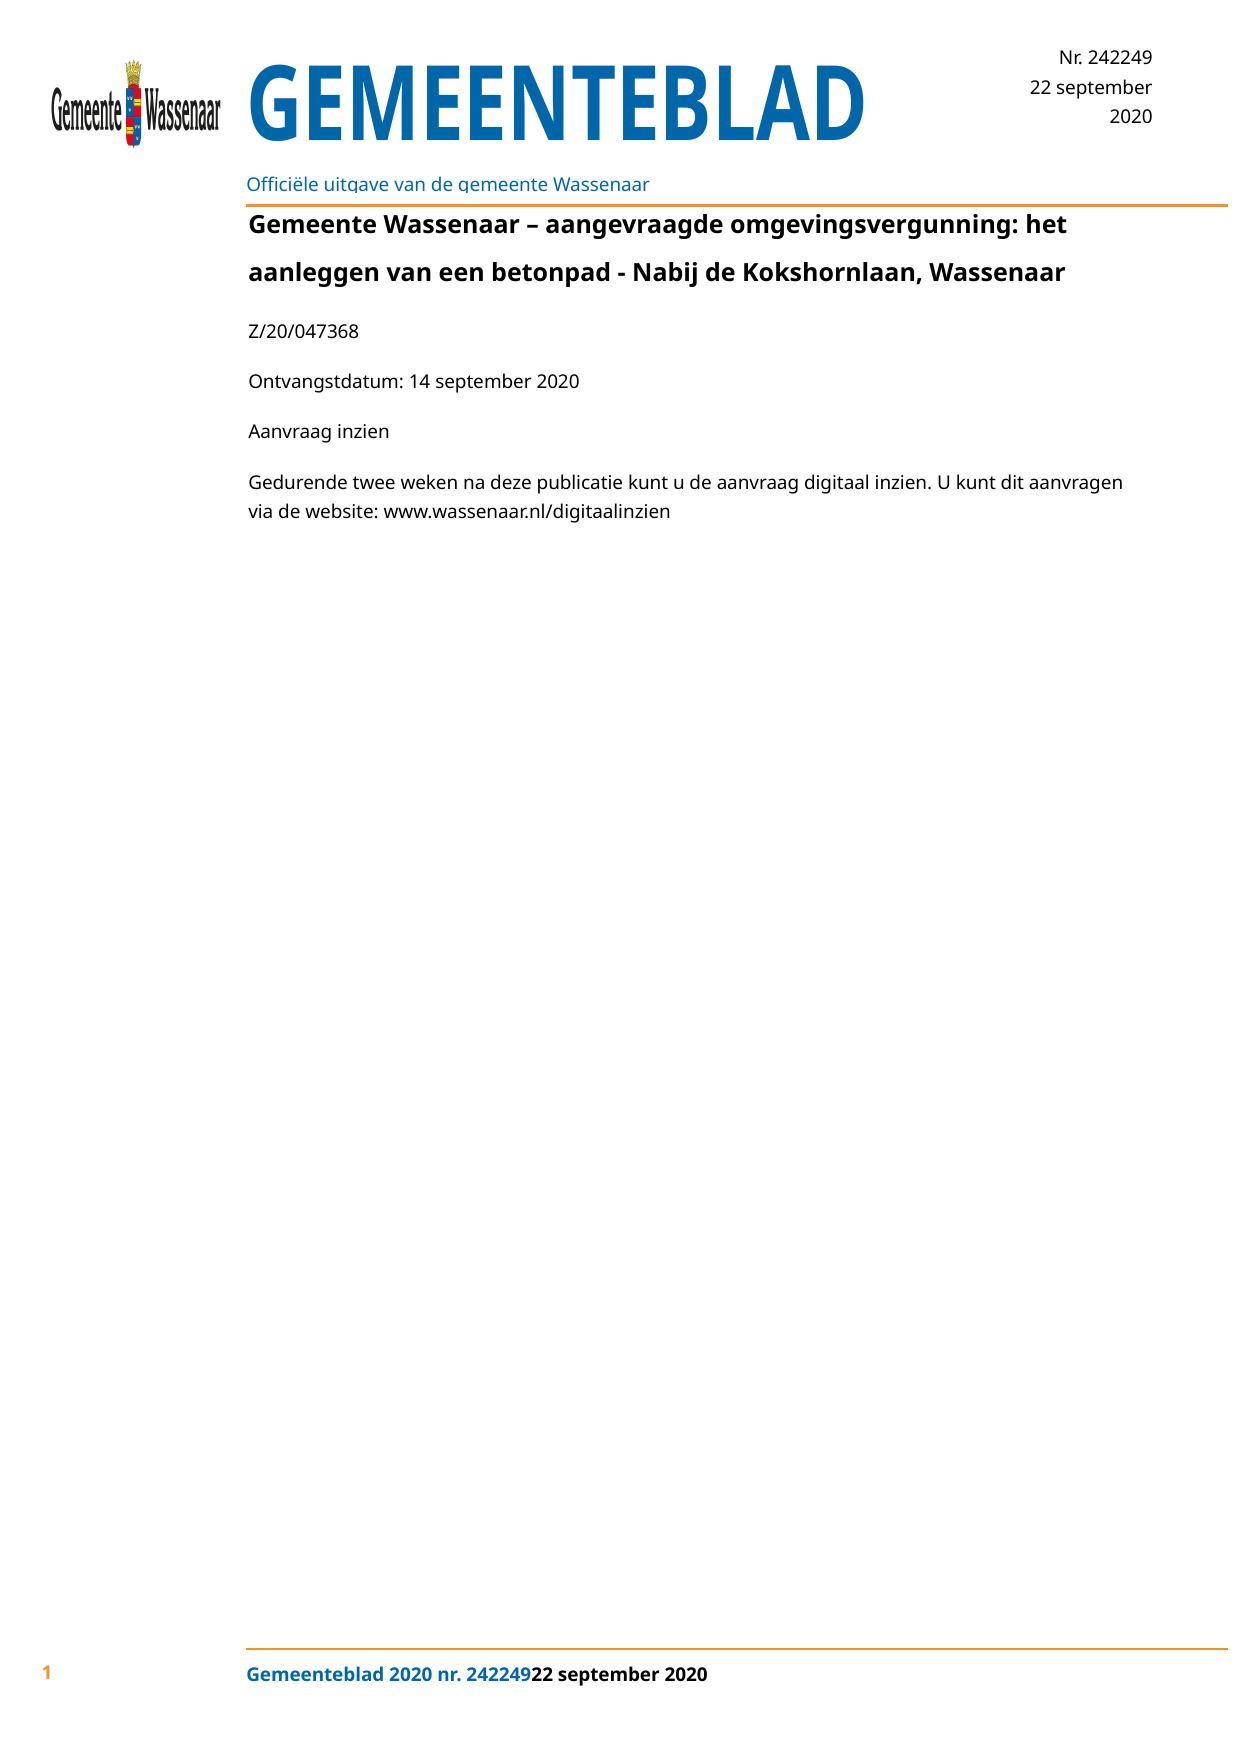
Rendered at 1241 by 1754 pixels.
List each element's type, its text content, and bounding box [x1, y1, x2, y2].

picture [41, 47, 231, 172]
text Ontvangstdatum: 14 september 2020 [248, 368, 1152, 394]
text Z/20/047368 [248, 318, 1152, 344]
text Gemeente Wassenaar – aangevraagde omgevingsvergunning: het aanleggen van een betonpad - Nabij de Kokshornlaan, Wassenaar [248, 207, 1152, 288]
text Gedurende twee weken na deze publicatie kunt u de aanvraag digitaal inzien. U kunt dit aanvragen via de website: www.wassenaar.nl/digitaalinzien [248, 469, 1152, 524]
text Aanvraag inzien [248, 419, 1152, 444]
